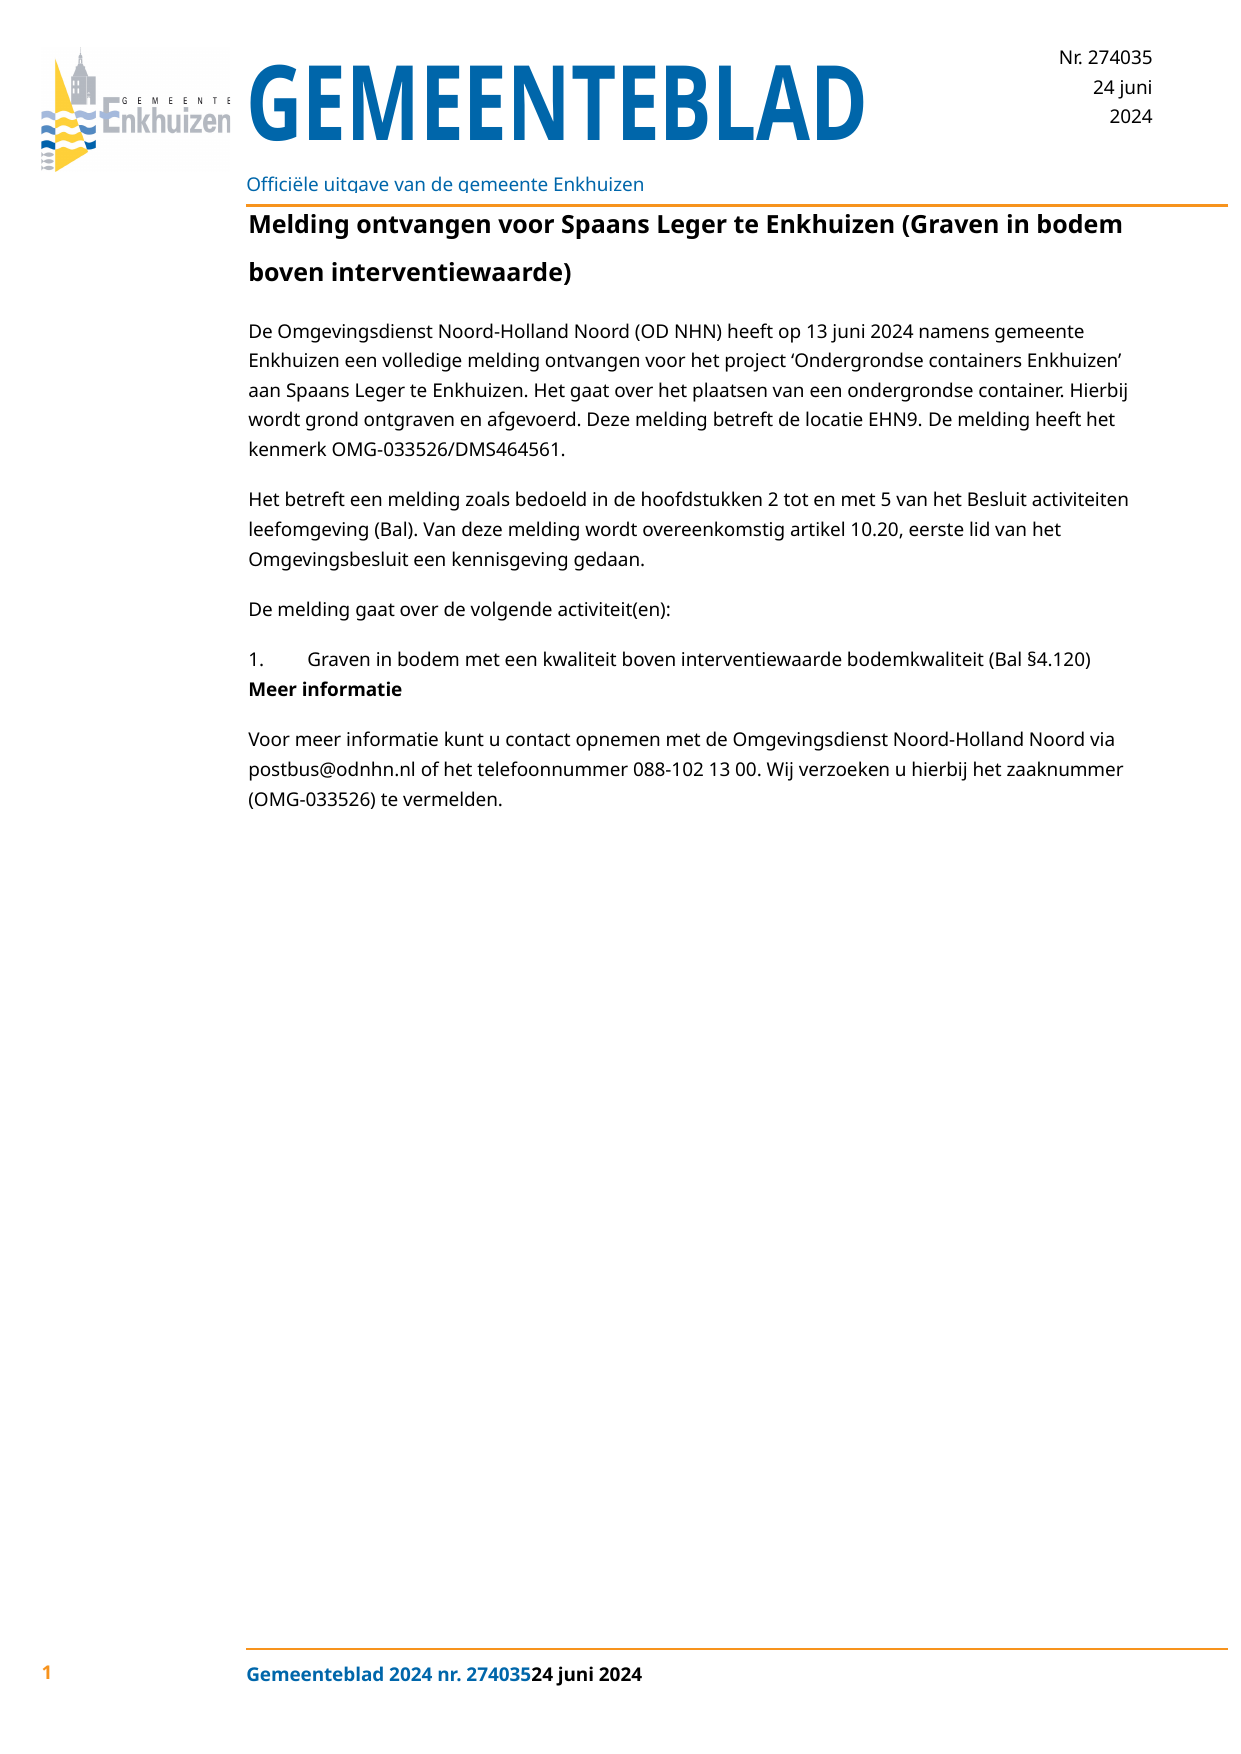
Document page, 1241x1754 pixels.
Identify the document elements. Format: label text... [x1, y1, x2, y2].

text Het betreft een melding zoals bedoeld in de hoofdstukken 2 tot en met 5 van het Besluit activiteiten leefomgeving (Bal). Van deze melding wordt overeenkomstig artikel 10.20, eerste lid van het Omgevingsbesluit een kennisgeving gedaan. [248, 487, 1152, 572]
text Voor meer informatie kunt u contact opnemen met de Omgevingsdienst Noord-Holland Noord via postbus@odnhn.nl of het telefoonnummer 088-102 13 00. Wij verzoeken u hierbij het zaaknummer (OMG-033526) te vermelden. [248, 727, 1152, 812]
list Graven in bodem met een kwaliteit boven interventiewaarde bodemkwaliteit (Bal §4.120) [248, 647, 1152, 672]
text De melding gaat over de volgende activiteit(en): [248, 596, 1152, 622]
text Meer informatie [248, 676, 1152, 702]
text De Omgevingsdienst Noord-Holland Noord (OD NHN) heeft op 13 juni 2024 namens gemeente Enkhuizen een volledige melding ontvangen voor het project ‘Ondergrondse containers Enkhuizen’ aan Spaans Leger te Enkhuizen. Het gaat over het plaatsen van een ondergrondse container. Hierbij wordt grond ontgraven en afgevoerd. Deze melding betreft de locatie EHN9. De melding heeft het kenmerk OMG-033526/DMS464561. [248, 318, 1152, 462]
text Melding ontvangen voor Spaans Leger te Enkhuizen (Graven in bodem boven interventiewaarde) [248, 207, 1152, 288]
picture [41, 47, 231, 172]
